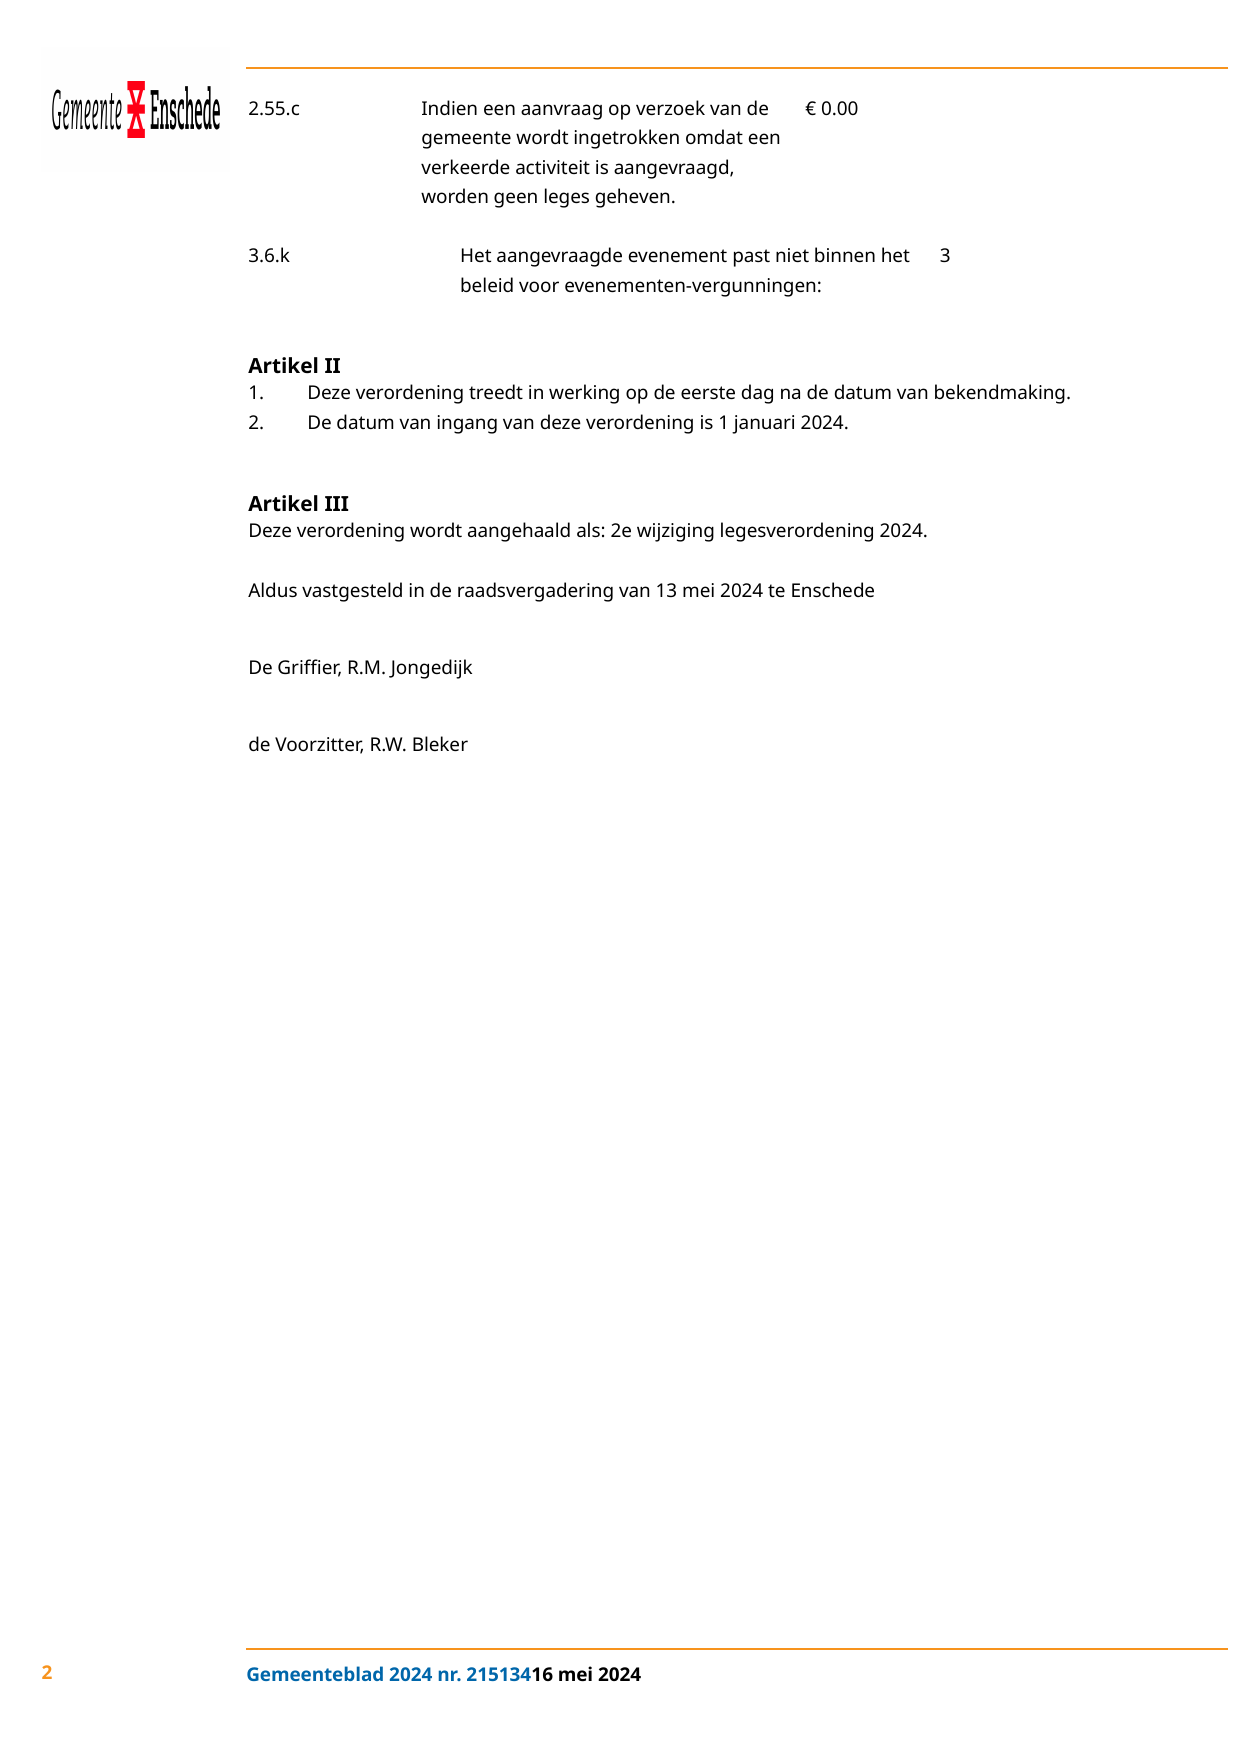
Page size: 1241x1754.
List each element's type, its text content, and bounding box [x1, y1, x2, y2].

text Artikel II [248, 351, 1152, 379]
picture [41, 47, 231, 172]
text De Griffier, R.M. Jongedijk [248, 654, 1152, 680]
table_header 3 [940, 242, 1152, 297]
table_cell Indien een aanvraag op verzoek van de gemeente wordt ingetrokken omdat een verkeerde activiteit is aangevraagd, worden geen leges geheven. [421, 95, 805, 209]
table_header Het aangevraagde evenement past niet binnen het beleid voor evenementen-vergunningen: [460, 242, 939, 297]
text de Voorzitter, R.W. Bleker [248, 731, 1152, 757]
table_cell € 0.00 [805, 95, 978, 209]
text Deze verordening wordt aangehaald als: 2e wijziging legesverordening 2024. [248, 518, 1152, 543]
list De datum van ingang van deze verordening is 1 januari 2024. [248, 409, 1152, 435]
list Deze verordening treedt in werking op de eerste dag na de datum van bekendmaking. [248, 379, 1152, 405]
table_header 3.6.k [248, 242, 460, 297]
text Aldus vastgesteld in de raadsvergadering van 13 mei 2024 te Enschede [248, 577, 1152, 602]
text Artikel III [248, 489, 1152, 518]
table_cell 2.55.c [248, 95, 421, 209]
